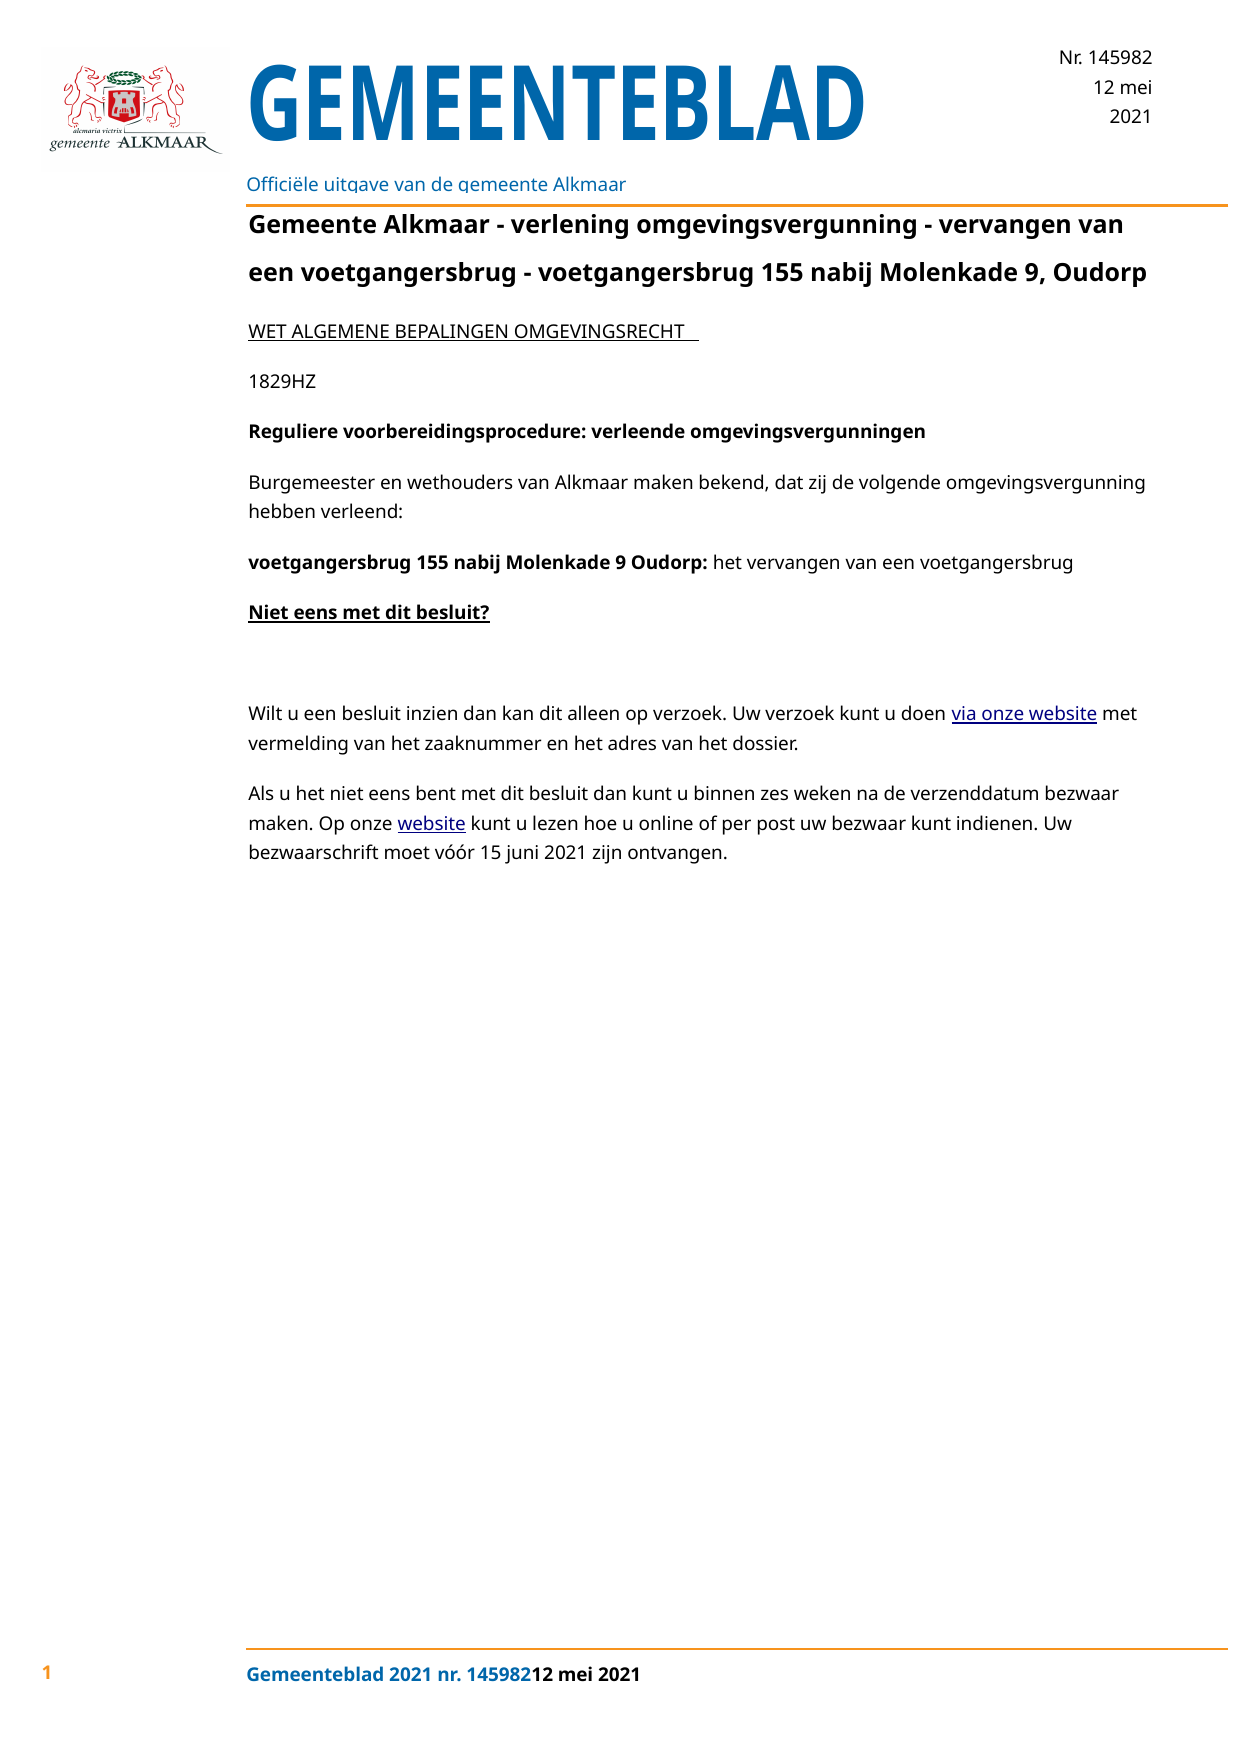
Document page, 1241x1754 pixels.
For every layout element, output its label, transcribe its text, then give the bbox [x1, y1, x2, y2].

text Niet eens met dit besluit? [248, 599, 1152, 625]
text Gemeente Alkmaar - verlening omgevingsvergunning - vervangen van een voetgangersbrug - voetgangersbrug 155 nabij Molenkade 9, Oudorp [248, 207, 1152, 288]
text WET ALGEMENE BEPALINGEN OMGEVINGSRECHT [248, 318, 1152, 344]
text voetgangersbrug 155 nabij Molenkade 9 Oudorp: het vervangen van een voetgangersbrug [248, 549, 1152, 575]
text Reguliere voorbereidingsprocedure: verleende omgevingsvergunningen [248, 419, 1152, 444]
text Als u het niet eens bent met dit besluit dan kunt u binnen zes weken na de verzenddatum bezwaar maken. Op onze website kunt u lezen hoe u online of per post uw bezwaar kunt indienen. Uw bezwaarschrift moet vóór 15 juni 2021 zijn ontvangen. [248, 780, 1152, 865]
text Wilt u een besluit inzien dan kan dit alleen op verzoek. Uw verzoek kunt u doen via onze website met vermelding van het zaaknummer en het adres van het dossier. [248, 700, 1152, 756]
text 1829HZ [248, 368, 1152, 394]
text Burgemeester en wethouders van Alkmaar maken bekend, dat zij de volgende omgevingsvergunning hebben verleend: [248, 469, 1152, 524]
picture [41, 47, 231, 172]
